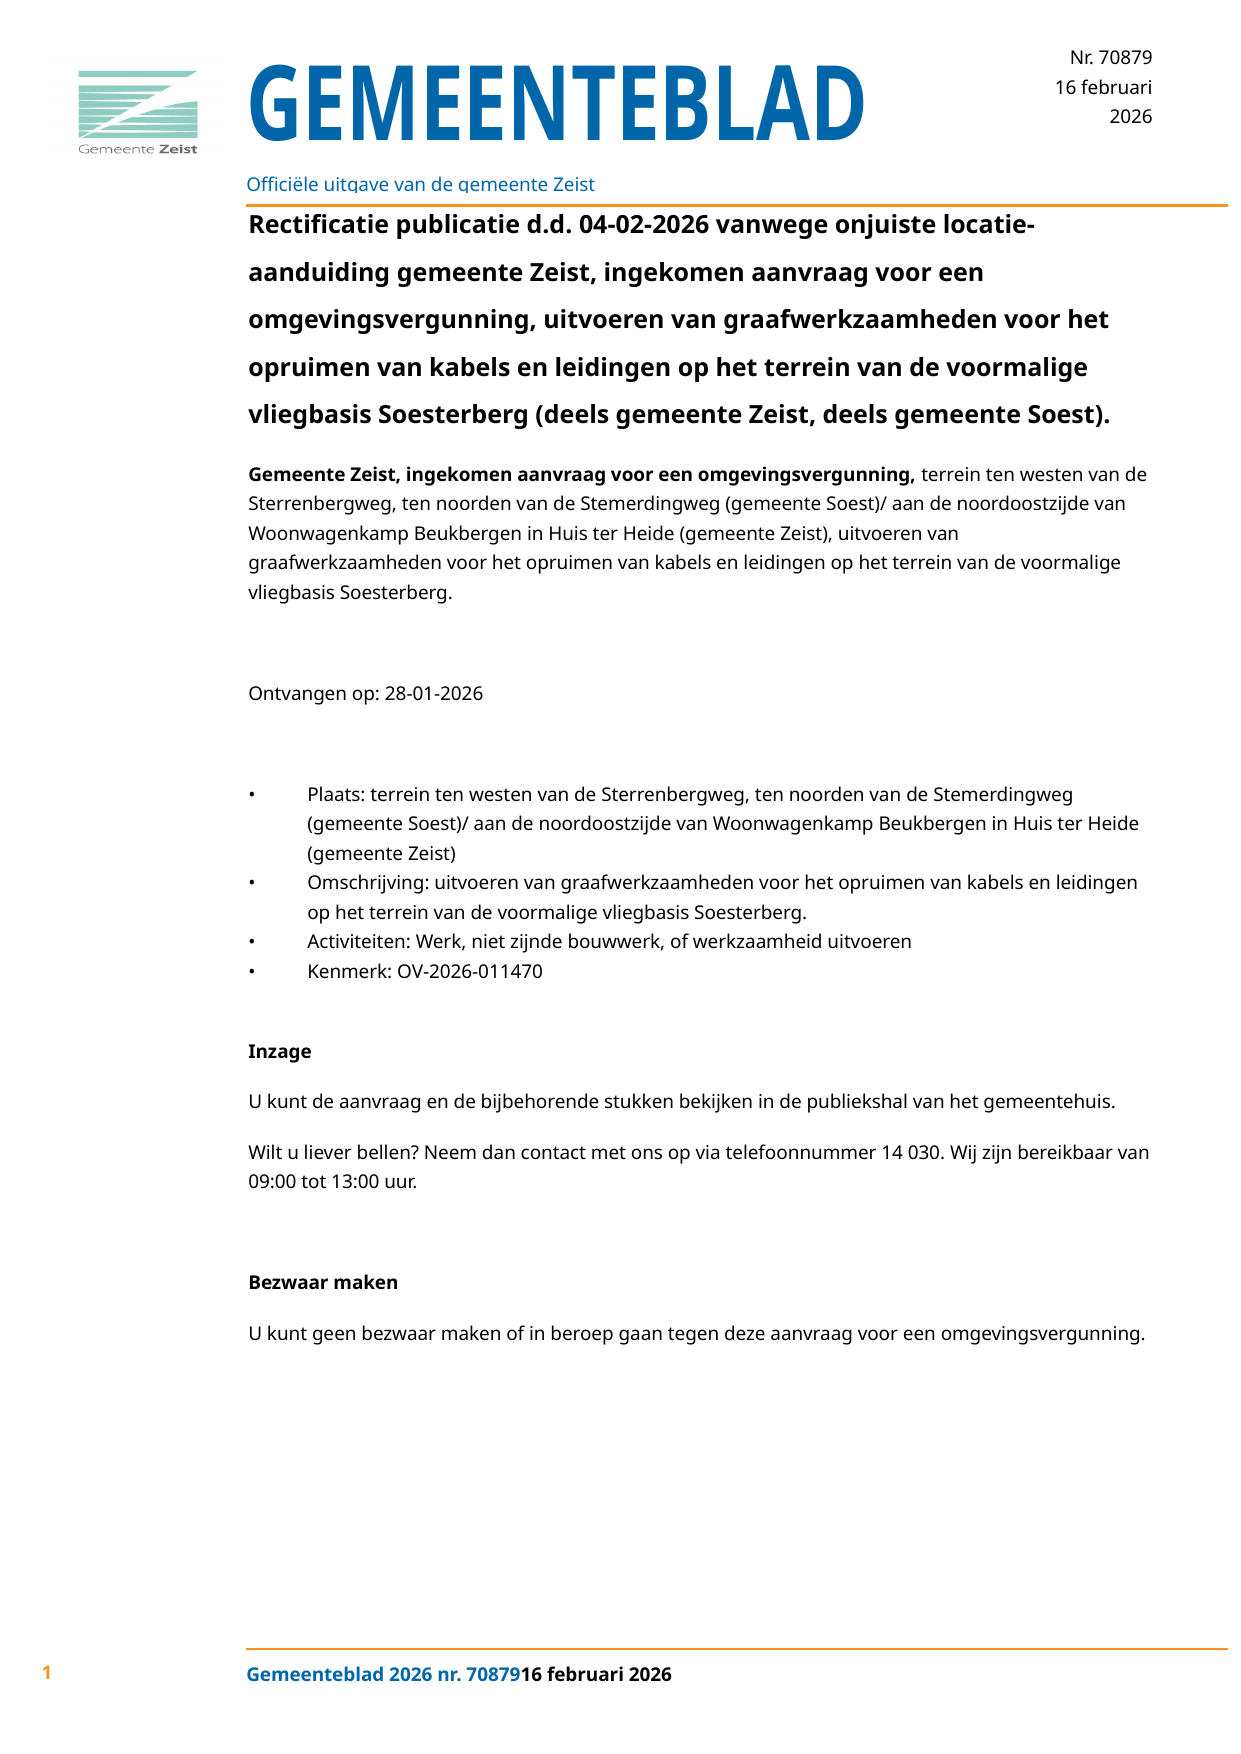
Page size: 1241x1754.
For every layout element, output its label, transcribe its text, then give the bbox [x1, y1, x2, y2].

list Omschrijving: uitvoeren van graafwerkzaamheden voor het opruimen van kabels en leidingen op het terrein van de voormalige vliegbasis Soesterberg. [248, 869, 1152, 925]
text Bezwaar maken [248, 1269, 1152, 1295]
list Plaats: terrein ten westen van de Sterrenbergweg, ten noorden van de Stemerdingweg (gemeente Soest)/ aan de noordoostzijde van Woonwagenkamp Beukbergen in Huis ter Heide (gemeente Zeist) [248, 781, 1152, 866]
text Wilt u liever bellen? Neem dan contact met ons op via telefoonnummer 14 030. Wij zijn bereikbaar van 09:00 tot 13:00 uur. [248, 1139, 1152, 1194]
text U kunt de aanvraag en de bijbehorende stukken bekijken in de publiekshal van het gemeentehuis. [248, 1089, 1152, 1114]
text Rectificatie publicatie d.d. 04-02-2026 vanwege onjuiste locatie-aanduiding gemeente Zeist, ingekomen aanvraag voor een omgevingsvergunning, uitvoeren van graafwerkzaamheden voor het opruimen van kabels en leidingen op het terrein van de voormalige vliegbasis Soesterberg (deels gemeente Zeist, deels gemeente Soest). [248, 207, 1152, 431]
text U kunt geen bezwaar maken of in beroep gaan tegen deze aanvraag voor een omgevingsvergunning. [248, 1320, 1152, 1346]
text Inzage [248, 1038, 1152, 1064]
text Gemeente Zeist, ingekomen aanvraag voor een omgevingsvergunning, terrein ten westen van de Sterrenbergweg, ten noorden van de Stemerdingweg (gemeente Soest)/ aan de noordoostzijde van Woonwagenkamp Beukbergen in Huis ter Heide (gemeente Zeist), uitvoeren van graafwerkzaamheden voor het opruimen van kabels en leidingen op het terrein van de voormalige vliegbasis Soesterberg. [248, 461, 1152, 605]
text Ontvangen op: 28-01-2026 [248, 680, 1152, 706]
list Activiteiten: Werk, niet zijnde bouwwerk, of werkzaamheid uitvoeren [248, 929, 1152, 954]
picture [41, 47, 231, 172]
list Kenmerk: OV-2026-011470 [248, 958, 1152, 984]
